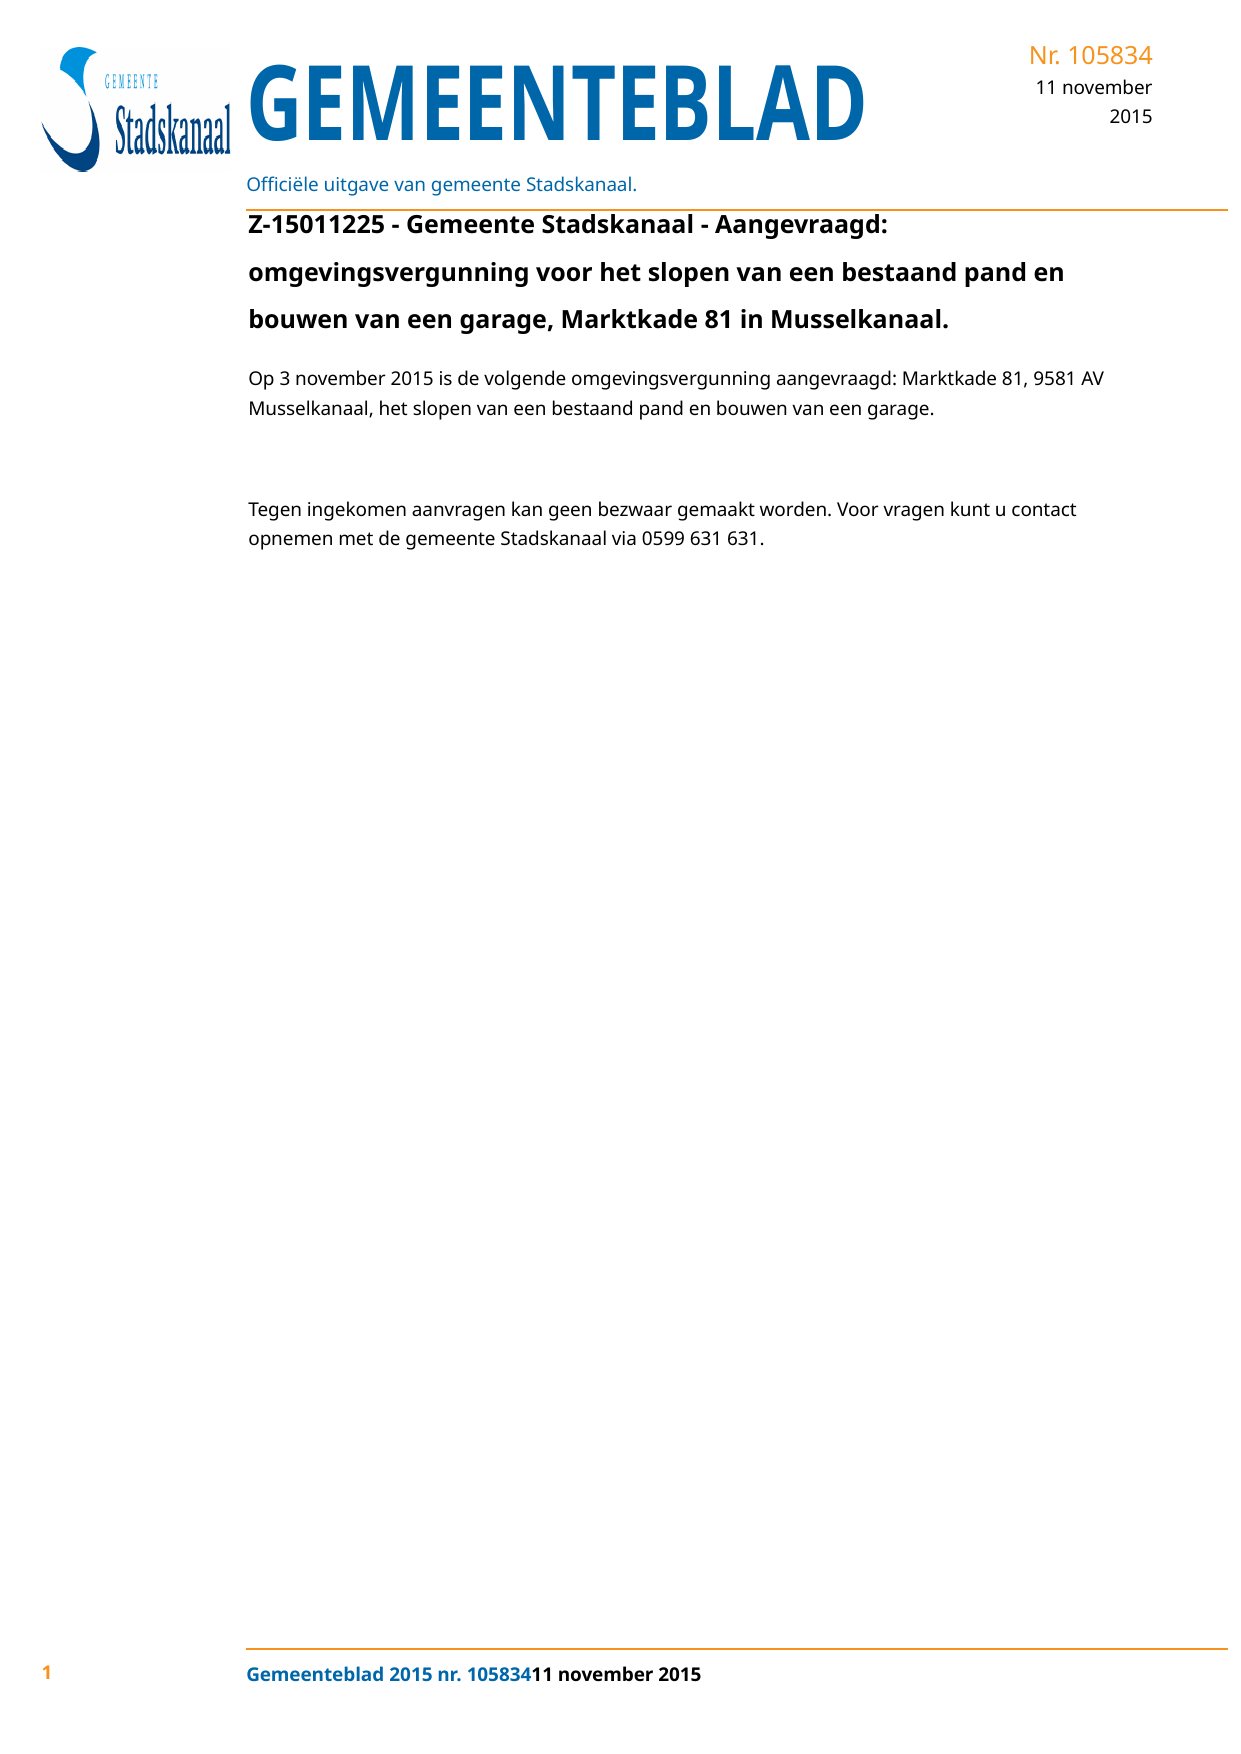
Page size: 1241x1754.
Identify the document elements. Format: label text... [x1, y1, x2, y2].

picture [41, 47, 231, 172]
text Z-15011225 - Gemeente Stadskanaal - Aangevraagd: omgevingsvergunning voor het slopen van een bestaand pand en bouwen van een garage, Marktkade 81 in Musselkanaal. [248, 211, 1152, 336]
text Tegen ingekomen aanvragen kan geen bezwaar gemaakt worden. Voor vragen kunt u contact opnemen met de gemeente Stadskanaal via 0599 631 631. [248, 496, 1152, 551]
text Op 3 november 2015 is de volgende omgevingsvergunning aangevraagd: Marktkade 81, 9581 AV Musselkanaal, het slopen van een bestaand pand en bouwen van een garage. [248, 366, 1152, 421]
